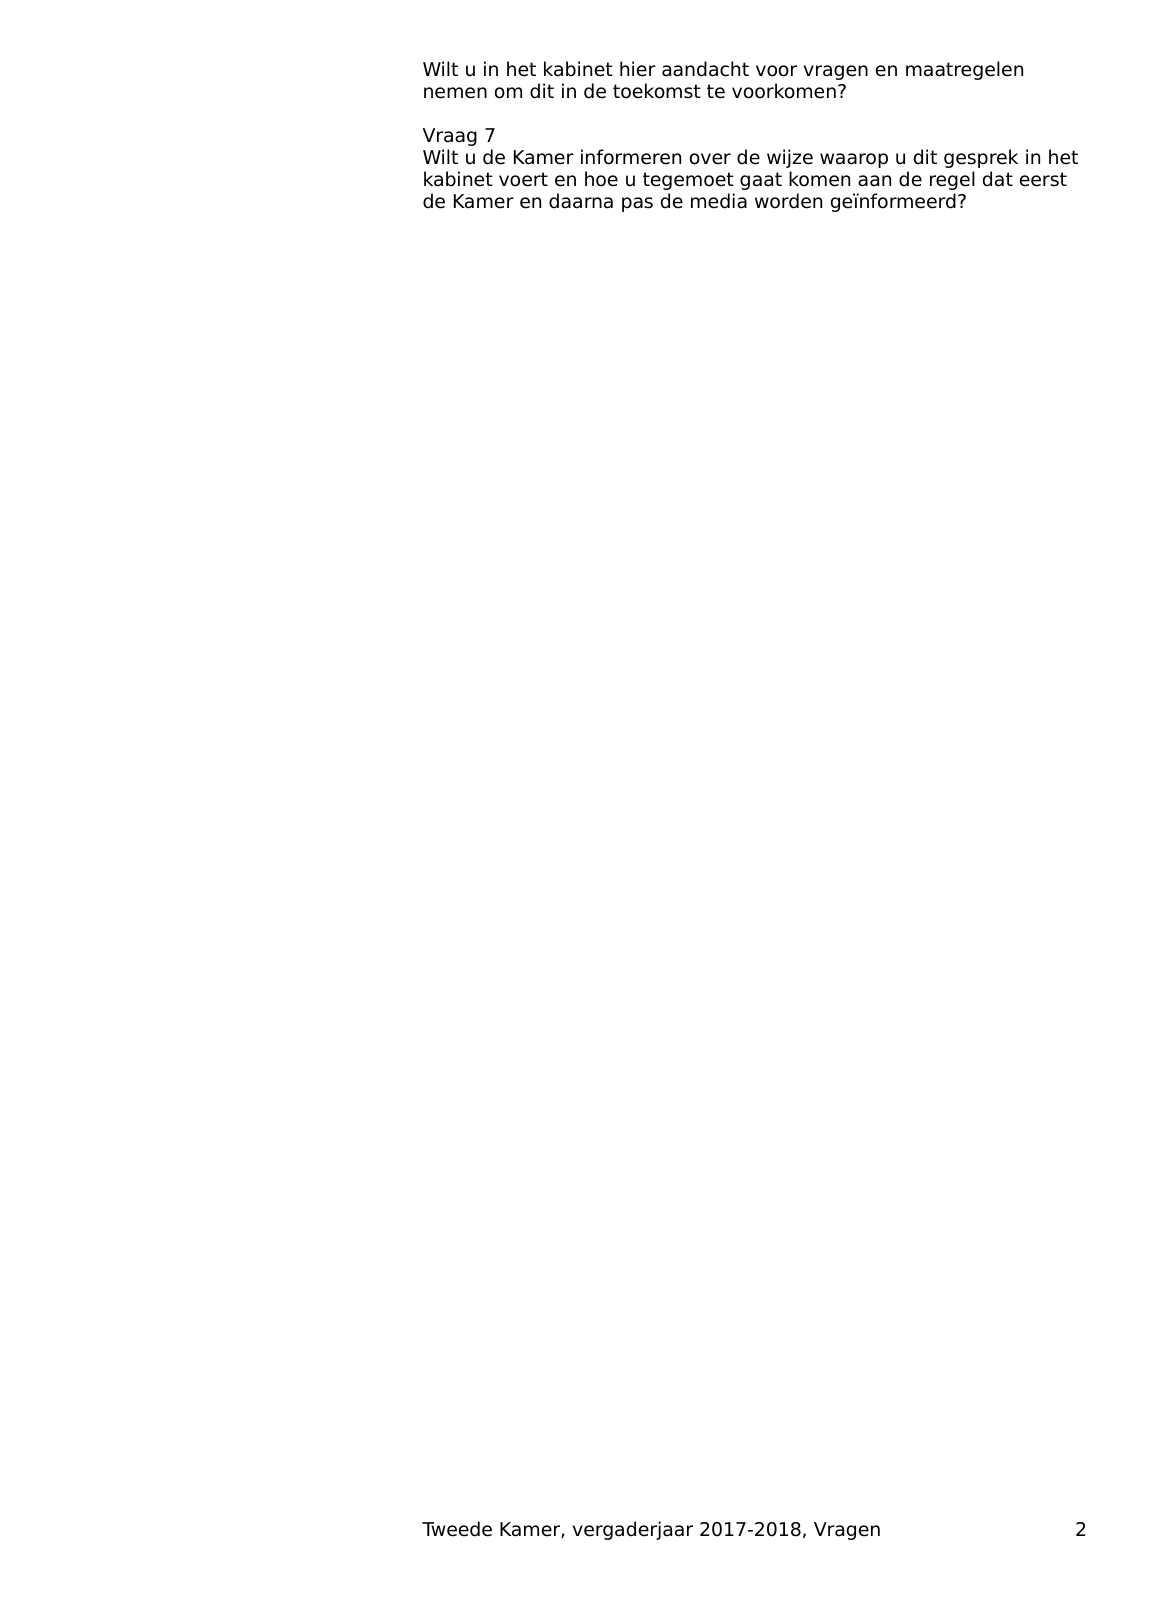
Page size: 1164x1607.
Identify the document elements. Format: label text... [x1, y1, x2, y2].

text Wilt u in het kabinet hier aandacht voor vragen en maatregelen nemen om dit in de toekomst te voorkomen? [422, 59, 1087, 103]
text Wilt u de Kamer informeren over de wijze waarop u dit gesprek in het kabinet voert en hoe u tegemoet gaat komen aan de regel dat eerst de Kamer en daarna pas de media worden geïnformeerd? [422, 147, 1087, 213]
text Vraag 7 [422, 125, 1087, 147]
